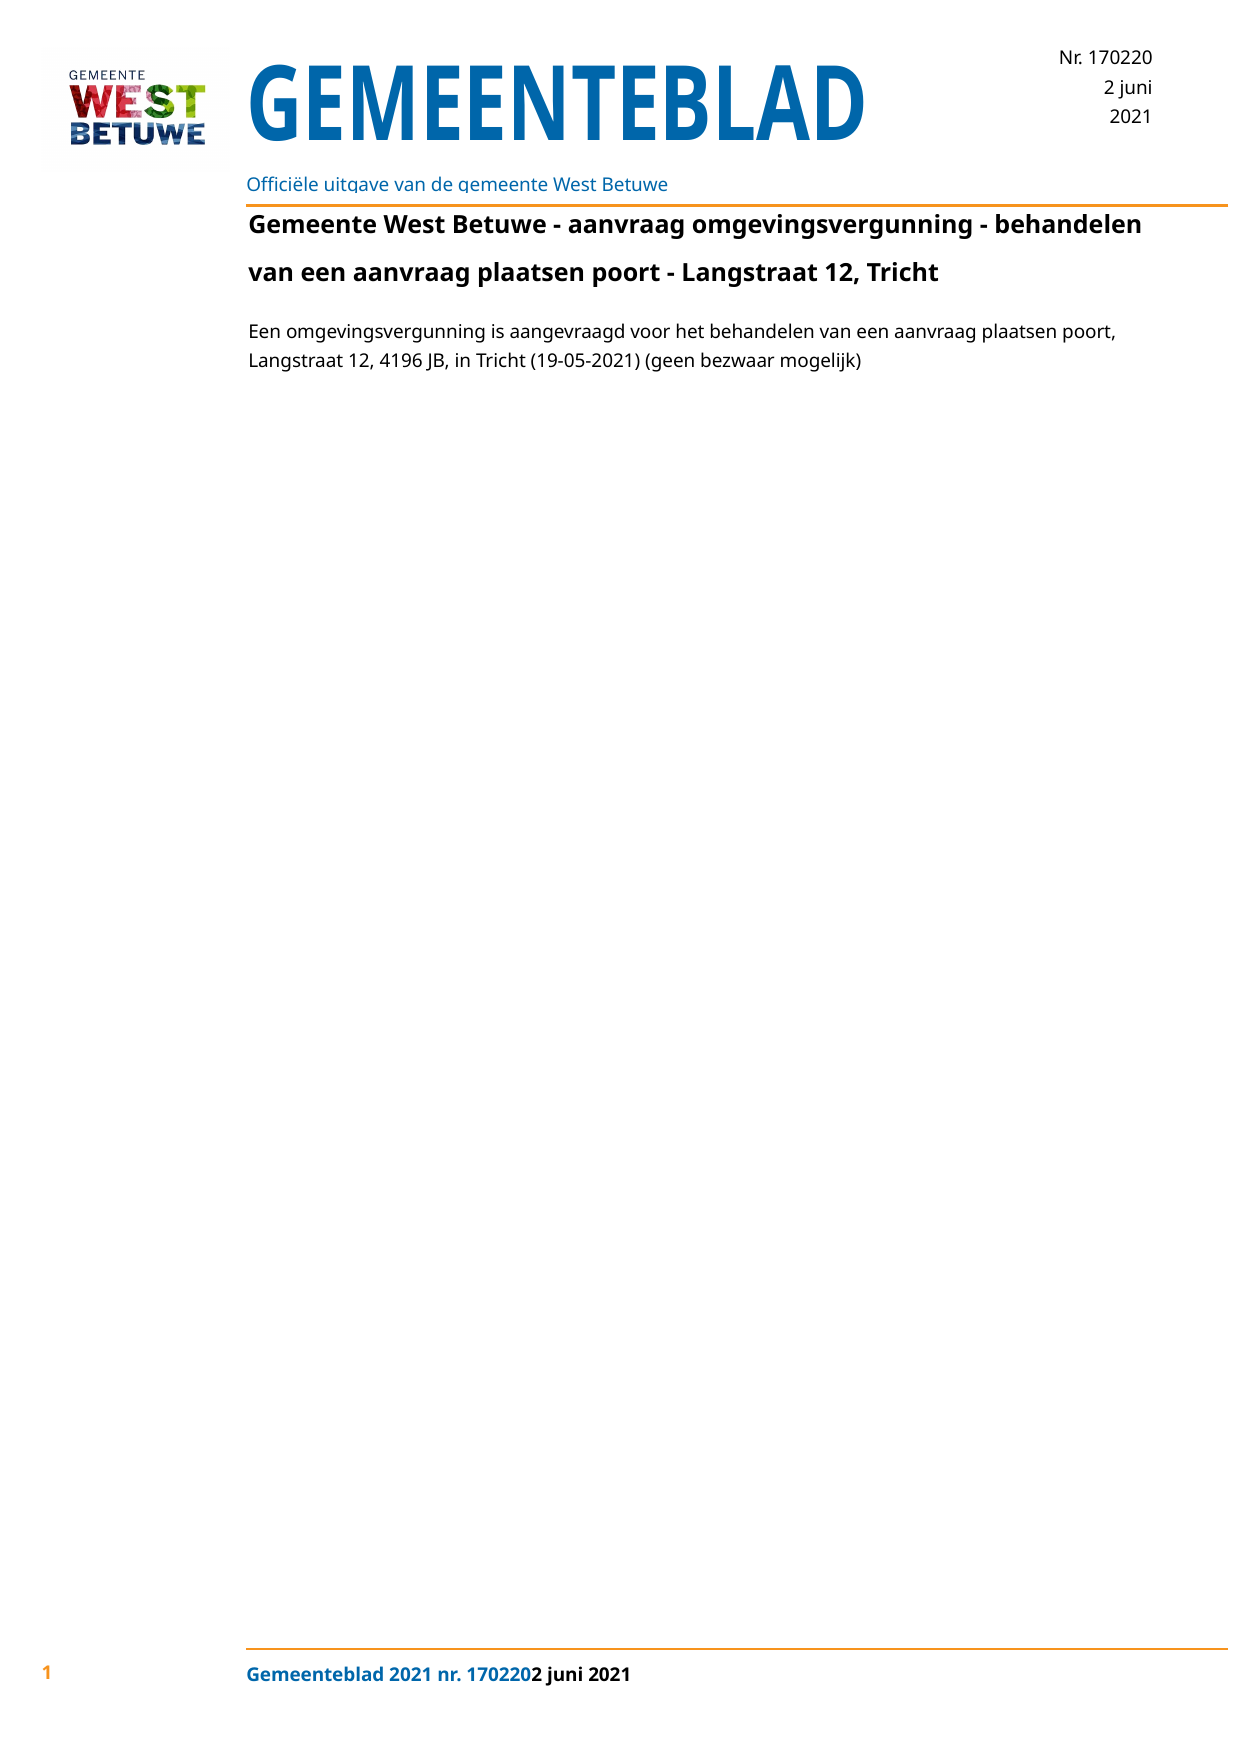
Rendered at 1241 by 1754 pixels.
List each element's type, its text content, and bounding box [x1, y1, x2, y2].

picture [41, 47, 231, 172]
text Een omgevingsvergunning is aangevraagd voor het behandelen van een aanvraag plaatsen poort, Langstraat 12, 4196 JB, in Tricht (19-05-2021) (geen bezwaar mogelijk) [248, 318, 1152, 373]
text Gemeente West Betuwe - aanvraag omgevingsvergunning - behandelen van een aanvraag plaatsen poort - Langstraat 12, Tricht [248, 207, 1152, 288]
